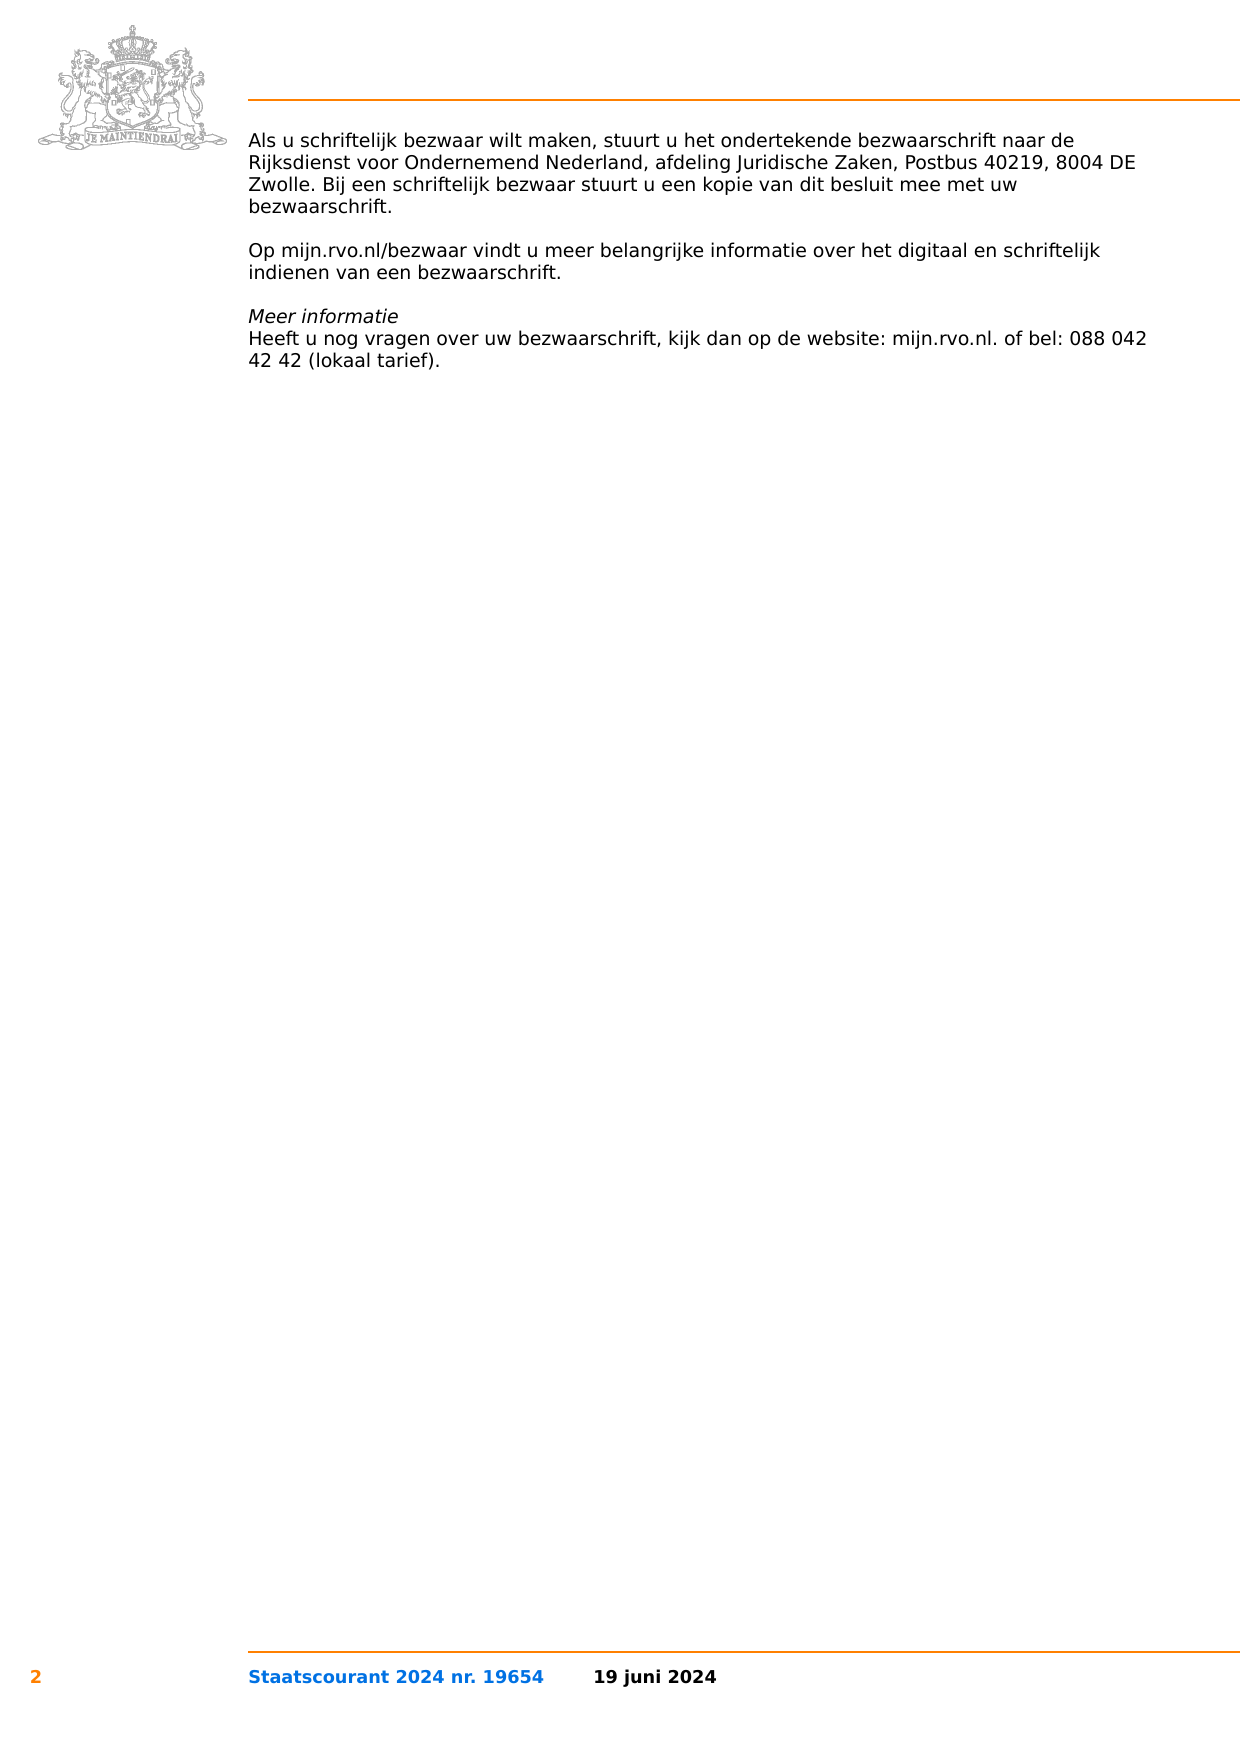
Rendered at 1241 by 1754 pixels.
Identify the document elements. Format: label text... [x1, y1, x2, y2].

text Op mijn.rvo.nl/bezwaar vindt u meer belangrijke informatie over het digitaal en schriftelijk indienen van een bezwaarschrift. [248, 240, 1163, 284]
text Als u schriftelijk bezwaar wilt maken, stuurt u het ondertekende bezwaarschrift naar de Rijksdienst voor Ondernemend Nederland, afdeling Juridische Zaken, Postbus 40219, 8004 DE Zwolle. Bij een schriftelijk bezwaar stuurt u een kopie van dit besluit mee met uw bezwaarschrift. [248, 130, 1163, 218]
picture [38, 25, 227, 150]
text Heeft u nog vragen over uw bezwaarschrift, kijk dan op de website: mijn.rvo.nl. of bel: 088 042 42 42 (lokaal tarief). [248, 327, 1163, 371]
text Meer informatie [248, 306, 1163, 327]
